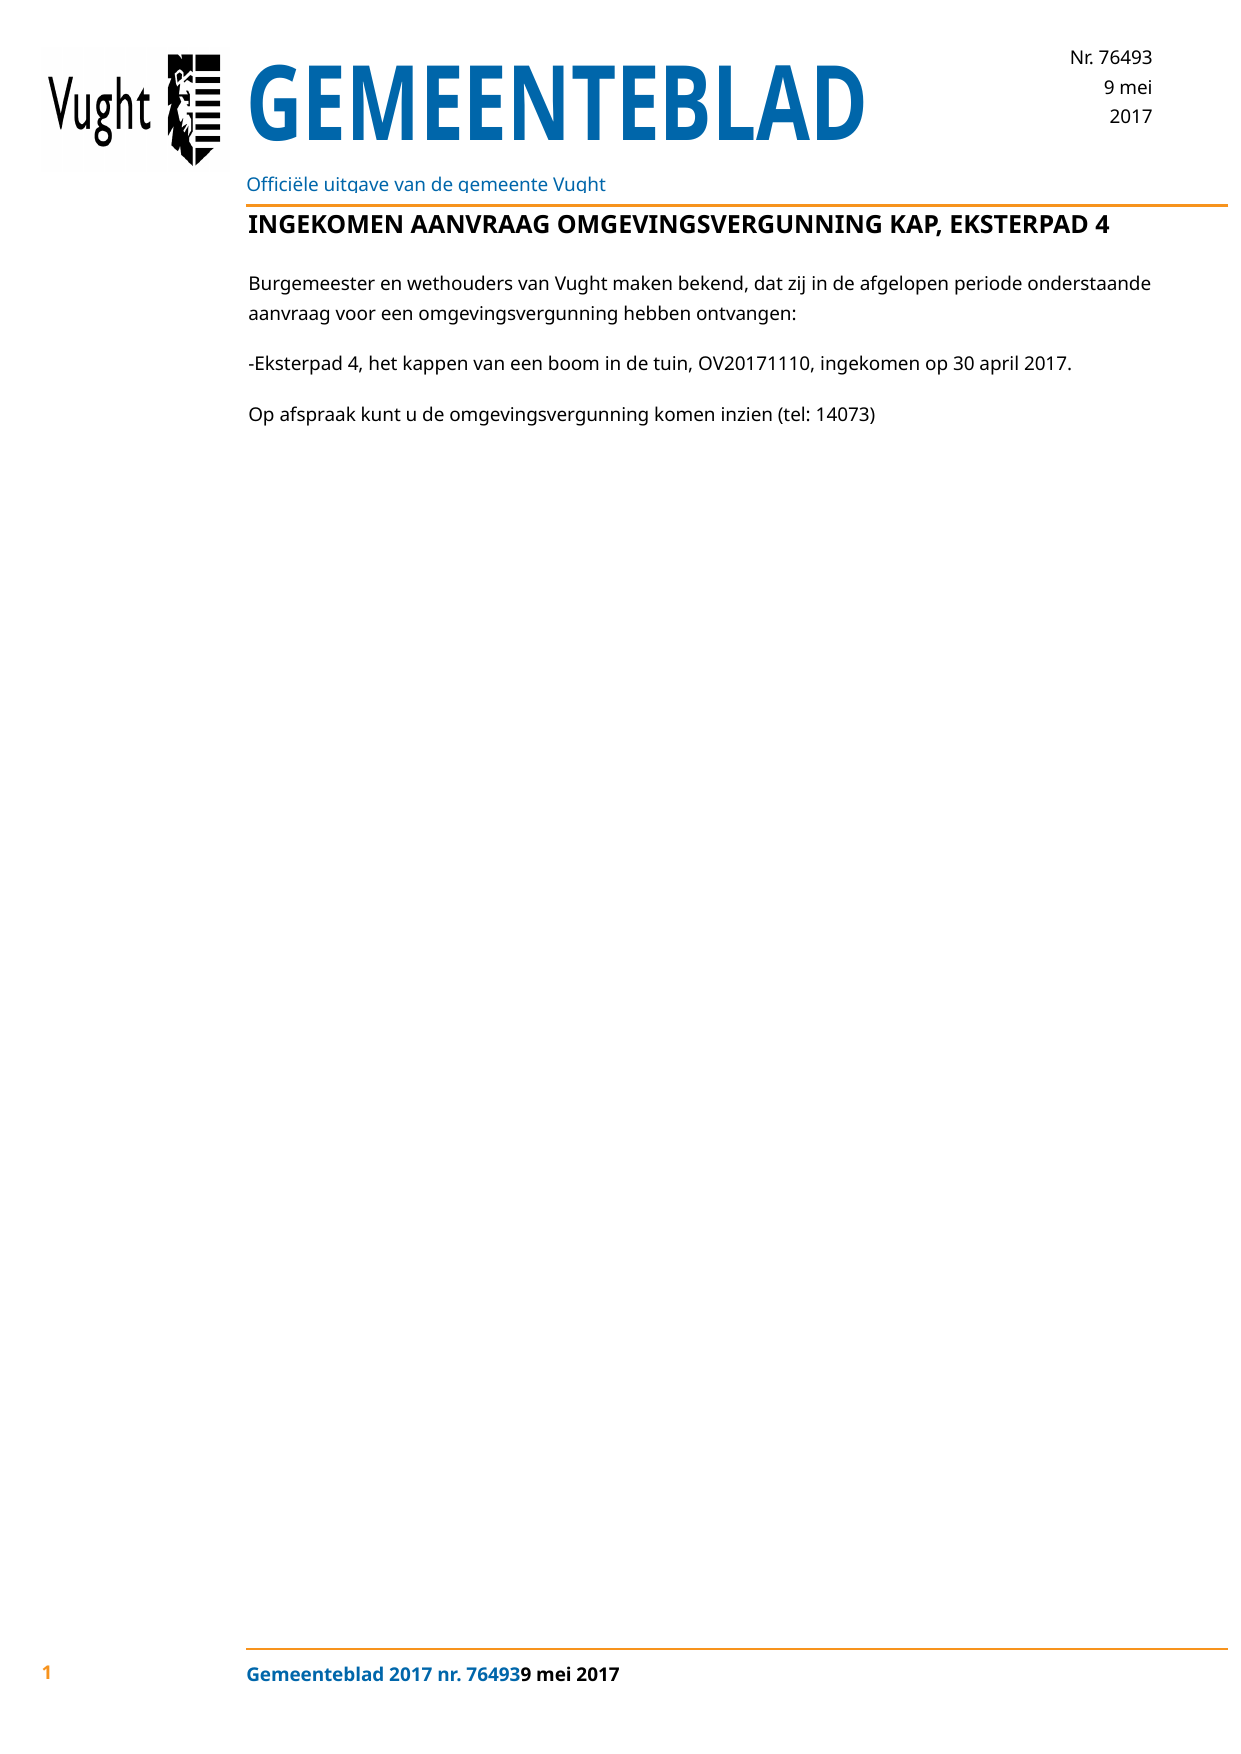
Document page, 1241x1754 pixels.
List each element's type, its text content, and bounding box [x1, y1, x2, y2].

text -Eksterpad 4, het kappen van een boom in de tuin, OV20171110, ingekomen op 30 april 2017. [248, 350, 1152, 376]
text Op afspraak kunt u de omgevingsvergunning komen inzien (tel: 14073) [248, 401, 1152, 426]
picture [41, 47, 231, 172]
text INGEKOMEN AANVRAAG OMGEVINGSVERGUNNING KAP, EKSTERPAD 4 [248, 207, 1152, 241]
text Burgemeester en wethouders van Vught maken bekend, dat zij in de afgelopen periode onderstaande aanvraag voor een omgevingsvergunning hebben ontvangen: [248, 270, 1152, 326]
